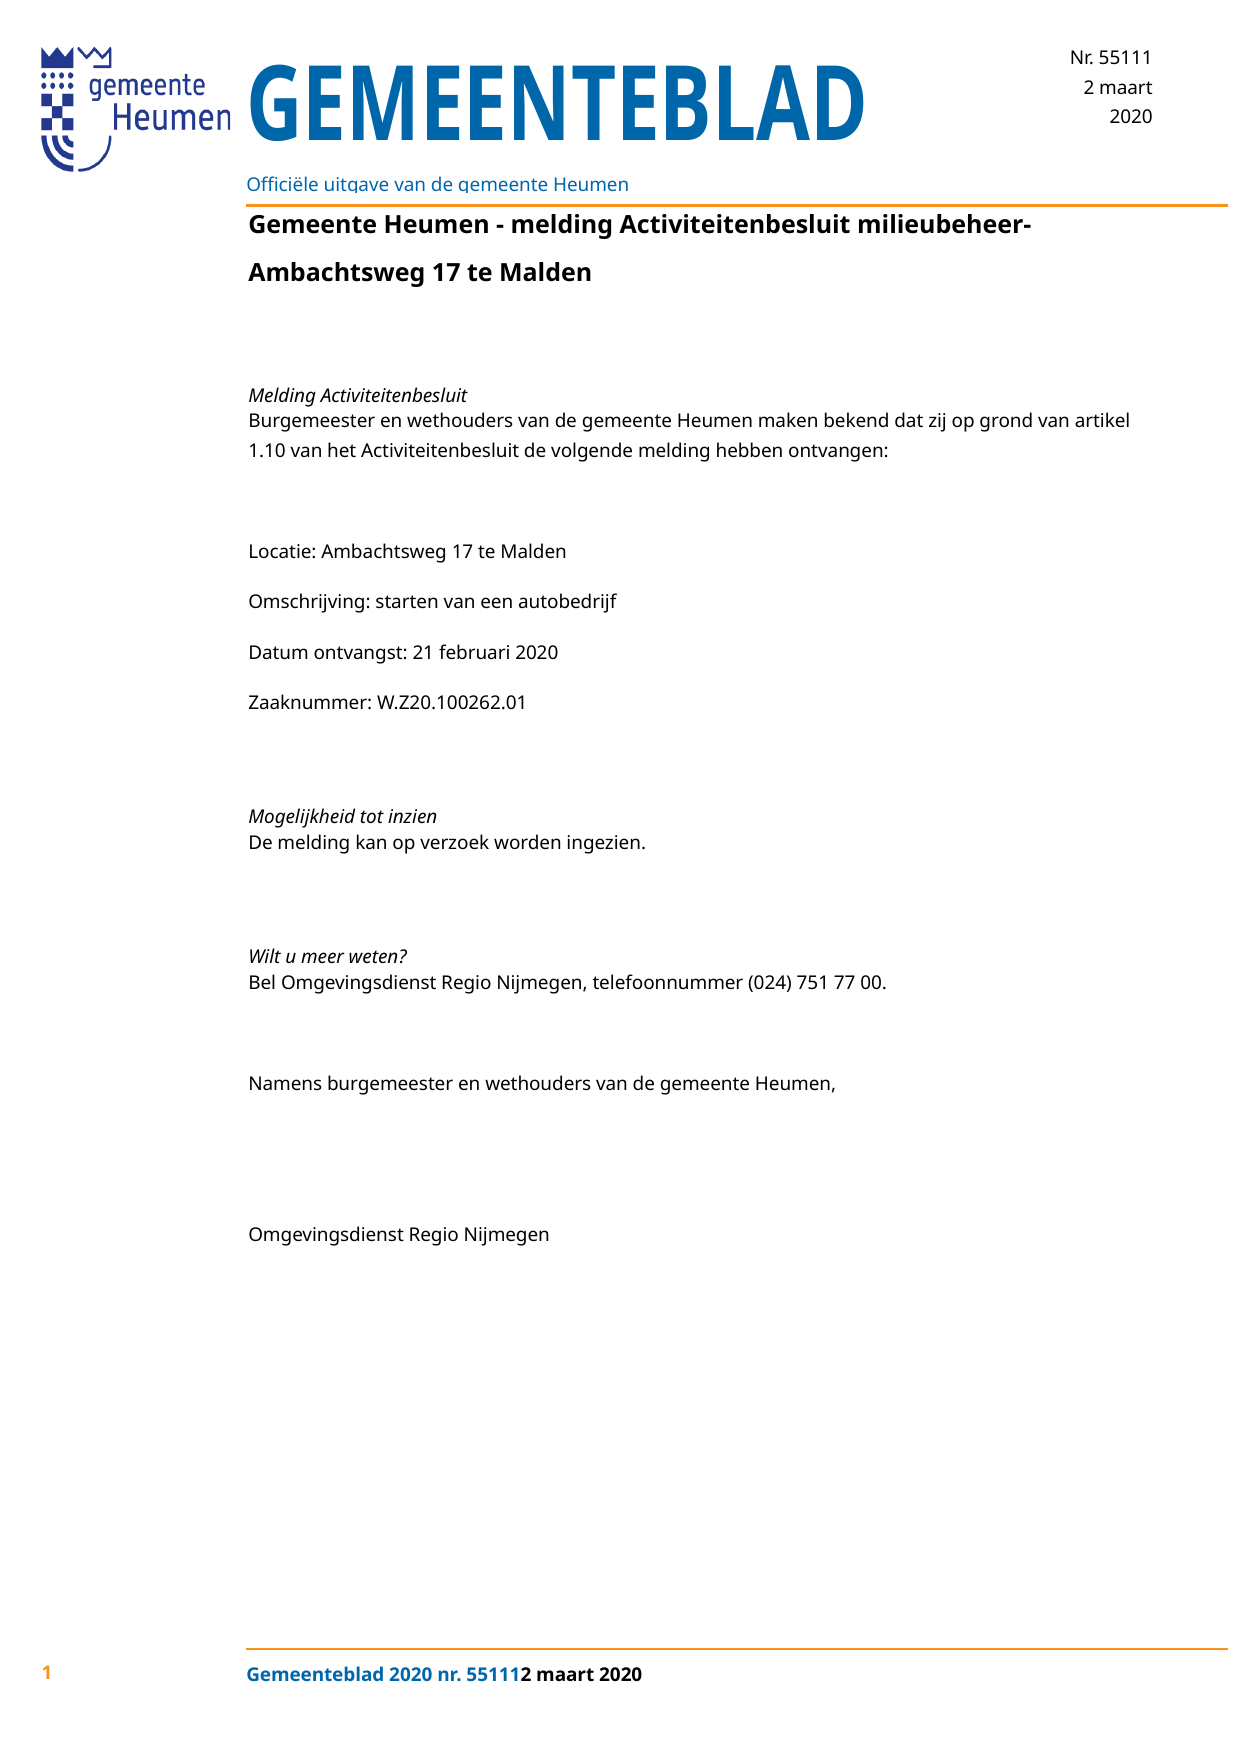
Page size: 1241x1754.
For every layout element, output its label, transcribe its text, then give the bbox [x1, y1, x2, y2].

text Namens burgemeester en wethouders van de gemeente Heumen, [248, 1070, 1152, 1096]
text Burgemeester en wethouders van de gemeente Heumen maken bekend dat zij op grond van artikel 1.10 van het Activiteitenbesluit de volgende melding hebben ontvangen: [248, 408, 1152, 463]
text De melding kan op verzoek worden ingezien. [248, 829, 1152, 855]
text Locatie: Ambachtsweg 17 te Malden [248, 538, 1152, 564]
text Datum ontvangst: 21 februari 2020 [248, 639, 1152, 664]
text Wilt u meer weten? [248, 944, 1152, 969]
text Melding Activiteitenbesluit [248, 382, 1152, 408]
text Omgevingsdienst Regio Nijmegen [248, 1222, 1152, 1247]
picture [41, 47, 231, 172]
text Gemeente Heumen - melding Activiteitenbesluit milieubeheer- Ambachtsweg 17 te Malden [248, 207, 1152, 288]
text Zaaknummer: W.Z20.100262.01 [248, 689, 1152, 715]
text Omschrijving: starten van een autobedrijf [248, 588, 1152, 614]
text Bel Omgevingsdienst Regio Nijmegen, telefoonnummer (024) 751 77 00. [248, 969, 1152, 995]
text Mogelijkheid tot inzien [248, 804, 1152, 829]
